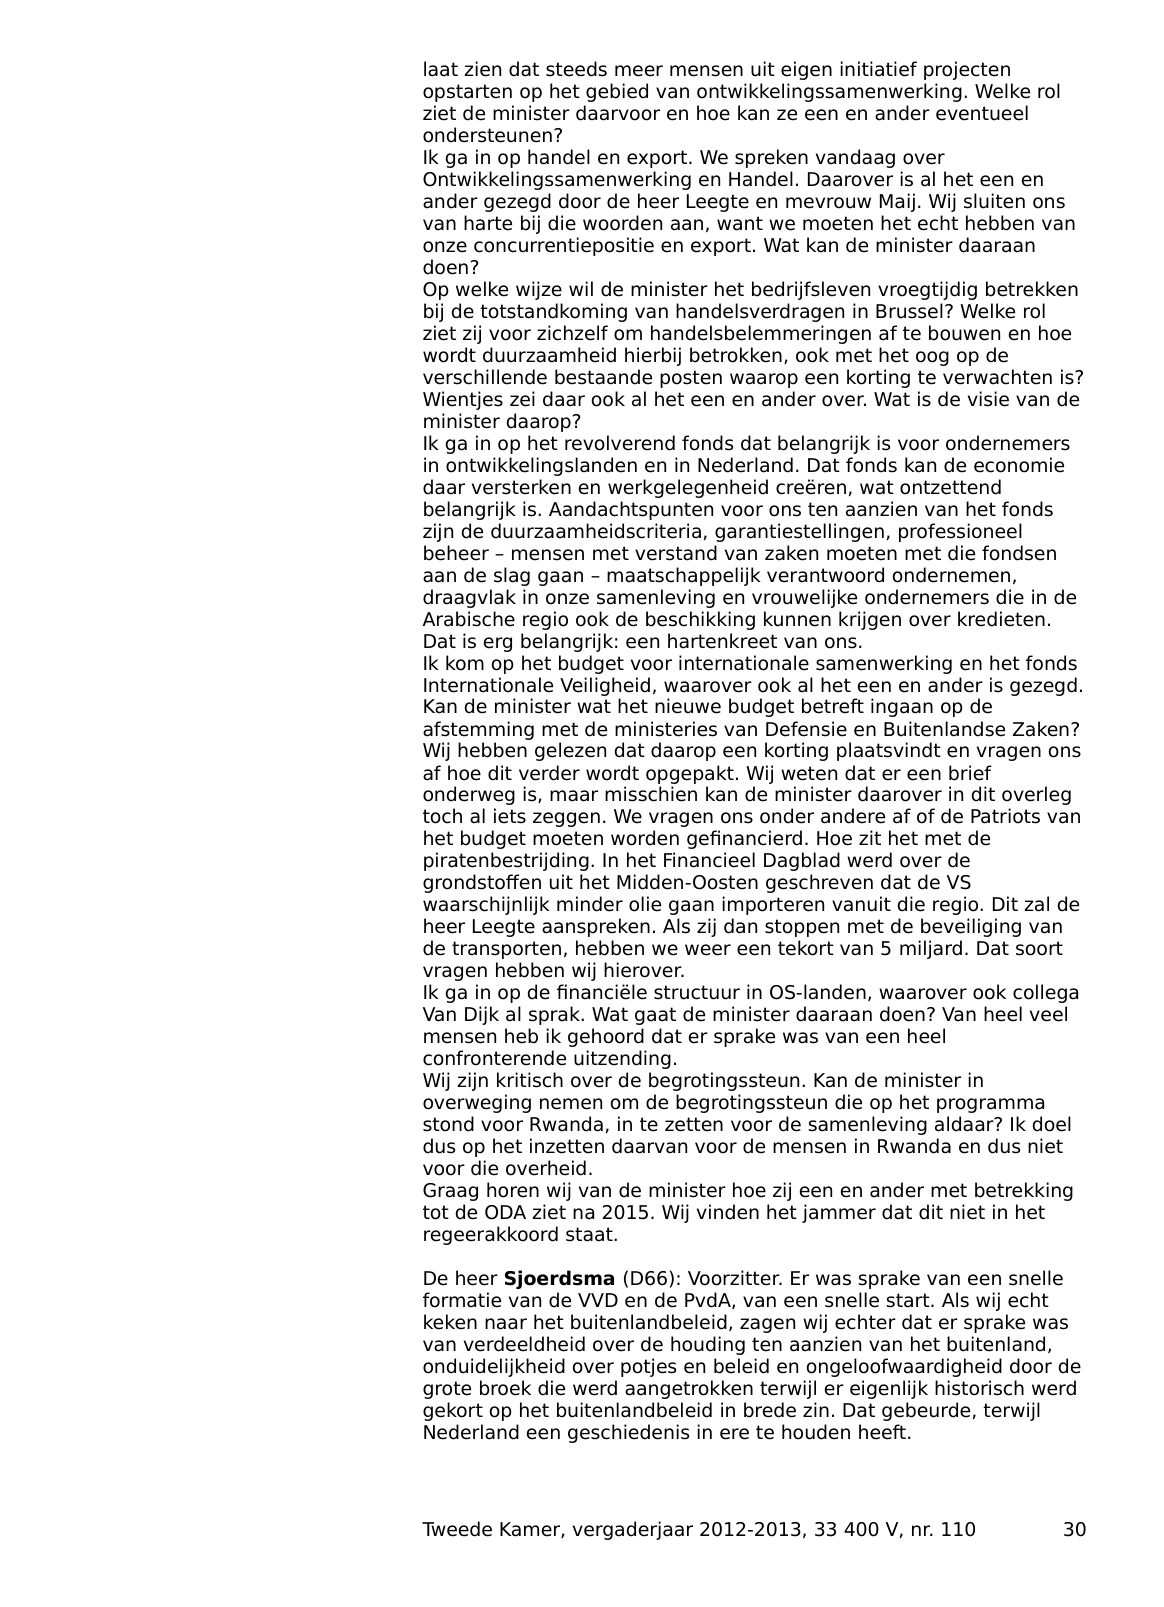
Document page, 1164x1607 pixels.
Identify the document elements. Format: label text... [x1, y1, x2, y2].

text Ik ga in op de financiële structuur in OS-landen, waarover ook collega Van Dijk al sprak. Wat gaat de minister daaraan doen? Van heel veel mensen heb ik gehoord dat er sprake was van een heel confronterende uitzending. [422, 982, 1087, 1070]
text Ik ga in op het revolverend fonds dat belangrijk is voor ondernemers in ontwikkelingslanden en in Nederland. Dat fonds kan de economie daar versterken en werkgelegenheid creëren, wat ontzettend belangrijk is. Aandachtspunten voor ons ten aanzien van het fonds zijn de duurzaamheidscriteria, garantiestellingen, professioneel beheer – mensen met verstand van zaken moeten met die fondsen aan de slag gaan – maatschappelijk verantwoord ondernemen, draagvlak in onze samenleving en vrouwelijke ondernemers die in de Arabische regio ook de beschikking kunnen krijgen over kredieten. Dat is erg belangrijk: een hartenkreet van ons. [422, 433, 1087, 652]
text Wij zijn kritisch over de begrotingssteun. Kan de minister in overweging nemen om de begrotingssteun die op het programma stond voor Rwanda, in te zetten voor de samenleving aldaar? Ik doel dus op het inzetten daarvan voor de mensen in Rwanda en dus niet voor die overheid. [422, 1070, 1087, 1180]
text Ik ga in op handel en export. We spreken vandaag over Ontwikkelingssamenwerking en Handel. Daarover is al het een en ander gezegd door de heer Leegte en mevrouw Maij. Wij sluiten ons van harte bij die woorden aan, want we moeten het echt hebben van onze concurrentiepositie en export. Wat kan de minister daaraan doen? [422, 147, 1087, 279]
text Op welke wijze wil de minister het bedrijfsleven vroegtijdig betrekken bij de totstandkoming van handelsverdragen in Brussel? Welke rol ziet zij voor zichzelf om handelsbelemmeringen af te bouwen en hoe wordt duurzaamheid hierbij betrokken, ook met het oog op de verschillende bestaande posten waarop een korting te verwachten is? Wientjes zei daar ook al het een en ander over. Wat is de visie van de minister daarop? [422, 279, 1087, 433]
text Ik kom op het budget voor internationale samenwerking en het fonds Internationale Veiligheid, waarover ook al het een en ander is gezegd. Kan de minister wat het nieuwe budget betreft ingaan op de afstemming met de ministeries van Defensie en Buitenlandse Zaken? Wij hebben gelezen dat daarop een korting plaatsvindt en vragen ons af hoe dit verder wordt opgepakt. Wij weten dat er een brief onderweg is, maar misschien kan de minister daarover in dit overleg toch al iets zeggen. We vragen ons onder andere af of de Patriots van het budget moeten worden gefinancierd. Hoe zit het met de piratenbestrijding. In het Financieel Dagblad werd over de grondstoffen uit het Midden-Oosten geschreven dat de VS waarschijnlijk minder olie gaan importeren vanuit die regio. Dit zal de heer Leegte aanspreken. Als zij dan stoppen met de beveiliging van de transporten, hebben we weer een tekort van 5 miljard. Dat soort vragen hebben wij hierover. [422, 652, 1087, 982]
text De heer Sjoerdsma (D66): Voorzitter. Er was sprake van een snelle formatie van de VVD en de PvdA, van een snelle start. Als wij echt keken naar het buitenlandbeleid, zagen wij echter dat er sprake was van verdeeldheid over de houding ten aanzien van het buitenland, onduidelijkheid over potjes en beleid en ongeloofwaardigheid door de grote broek die werd aangetrokken terwijl er eigenlijk historisch werd gekort op het buitenlandbeleid in brede zin. Dat gebeurde, terwijl Nederland een geschiedenis in ere te houden heeft. [422, 1268, 1087, 1444]
text laat zien dat steeds meer mensen uit eigen initiatief projecten opstarten op het gebied van ontwikkelingssamenwerking. Welke rol ziet de minister daarvoor en hoe kan ze een en ander eventueel ondersteunen? [422, 59, 1087, 147]
text Graag horen wij van de minister hoe zij een en ander met betrekking tot de ODA ziet na 2015. Wij vinden het jammer dat dit niet in het regeerakkoord staat. [422, 1180, 1087, 1246]
